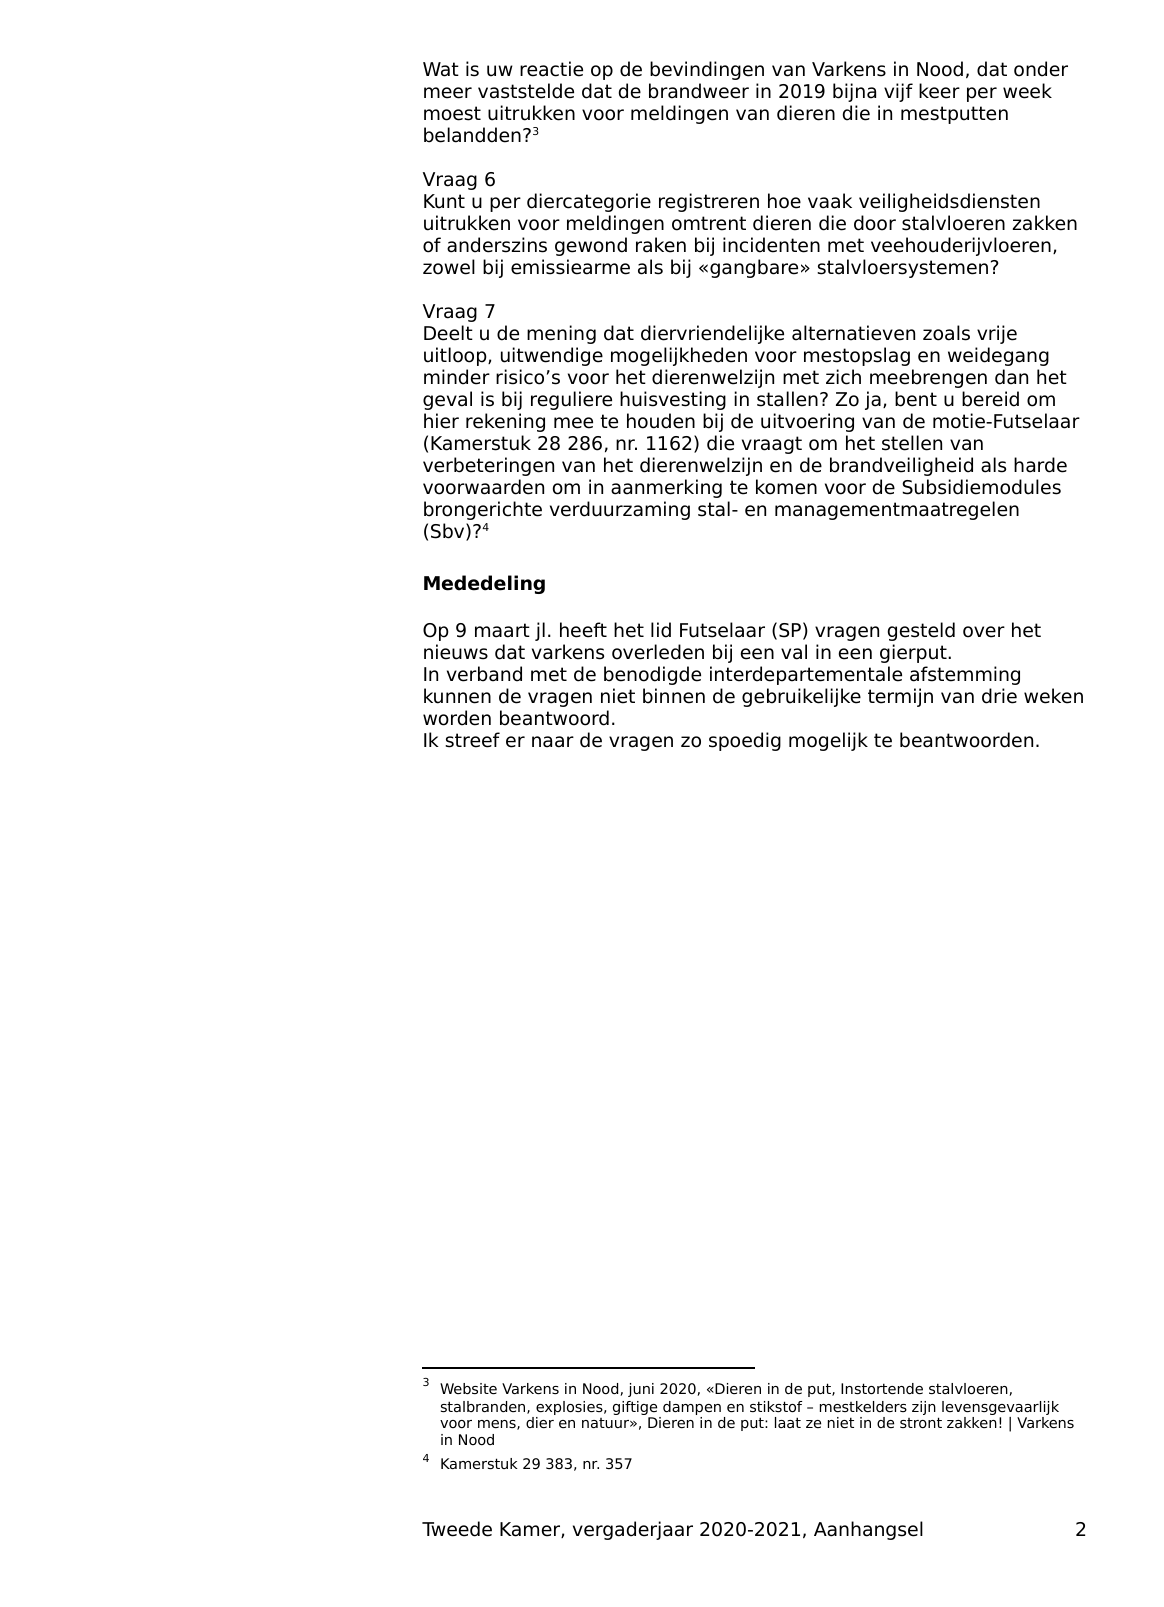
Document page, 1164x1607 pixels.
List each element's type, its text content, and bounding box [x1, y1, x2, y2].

text Wat is uw reactie op de bevindingen van Varkens in Nood, dat onder meer vaststelde dat de brandweer in 2019 bijna vijf keer per week moest uitrukken voor meldingen van dieren die in mestputten belandden? [422, 59, 1087, 147]
text In verband met de benodigde interdepartementale afstemming kunnen de vragen niet binnen de gebruikelijke termijn van drie weken worden beantwoord. [422, 664, 1087, 730]
text Ik streef er naar de vragen zo spoedig mogelijk te beantwoorden. [422, 730, 1087, 752]
text Deelt u de mening dat diervriendelijke alternatieven zoals vrije uitloop, uitwendige mogelijkheden voor mestopslag en weidegang minder risico’s voor het dierenwelzijn met zich meebrengen dan het geval is bij reguliere huisvesting in stallen? Zo ja, bent u bereid om hier rekening mee te houden bij de uitvoering van de motie-Futselaar (Kamerstuk 28 286, nr. 1162) die vraagt om het stellen van verbeteringen van het dierenwelzijn en de brandveiligheid als harde voorwaarden om in aanmerking te komen voor de Subsidiemodules brongerichte verduurzaming stal- en managementmaatregelen (Sbv)? [422, 323, 1087, 543]
text Kamerstuk 29 383, nr. 357 [422, 1452, 1087, 1474]
text Vraag 6 [422, 169, 1087, 191]
text Website Varkens in Nood, juni 2020, «Dieren in de put, Instortende stalvloeren, stalbranden, explosies, giftige dampen en stikstof – mestkelders zijn levensgevaarlijk voor mens, dier en natuur», Dieren in de put: laat ze niet in de stront zakken! | Varkens in Nood [422, 1377, 1087, 1449]
subtitle Mededeling [422, 573, 1087, 595]
text Op 9 maart jl. heeft het lid Futselaar (SP) vragen gesteld over het nieuws dat varkens overleden bij een val in een gierput. [422, 620, 1087, 664]
text Kunt u per diercategorie registreren hoe vaak veiligheidsdiensten uitrukken voor meldingen omtrent dieren die door stalvloeren zakken of anderszins gewond raken bij incidenten met veehouderijvloeren, zowel bij emissiearme als bij «gangbare» stalvloersystemen? [422, 191, 1087, 279]
text Vraag 7 [422, 301, 1087, 323]
